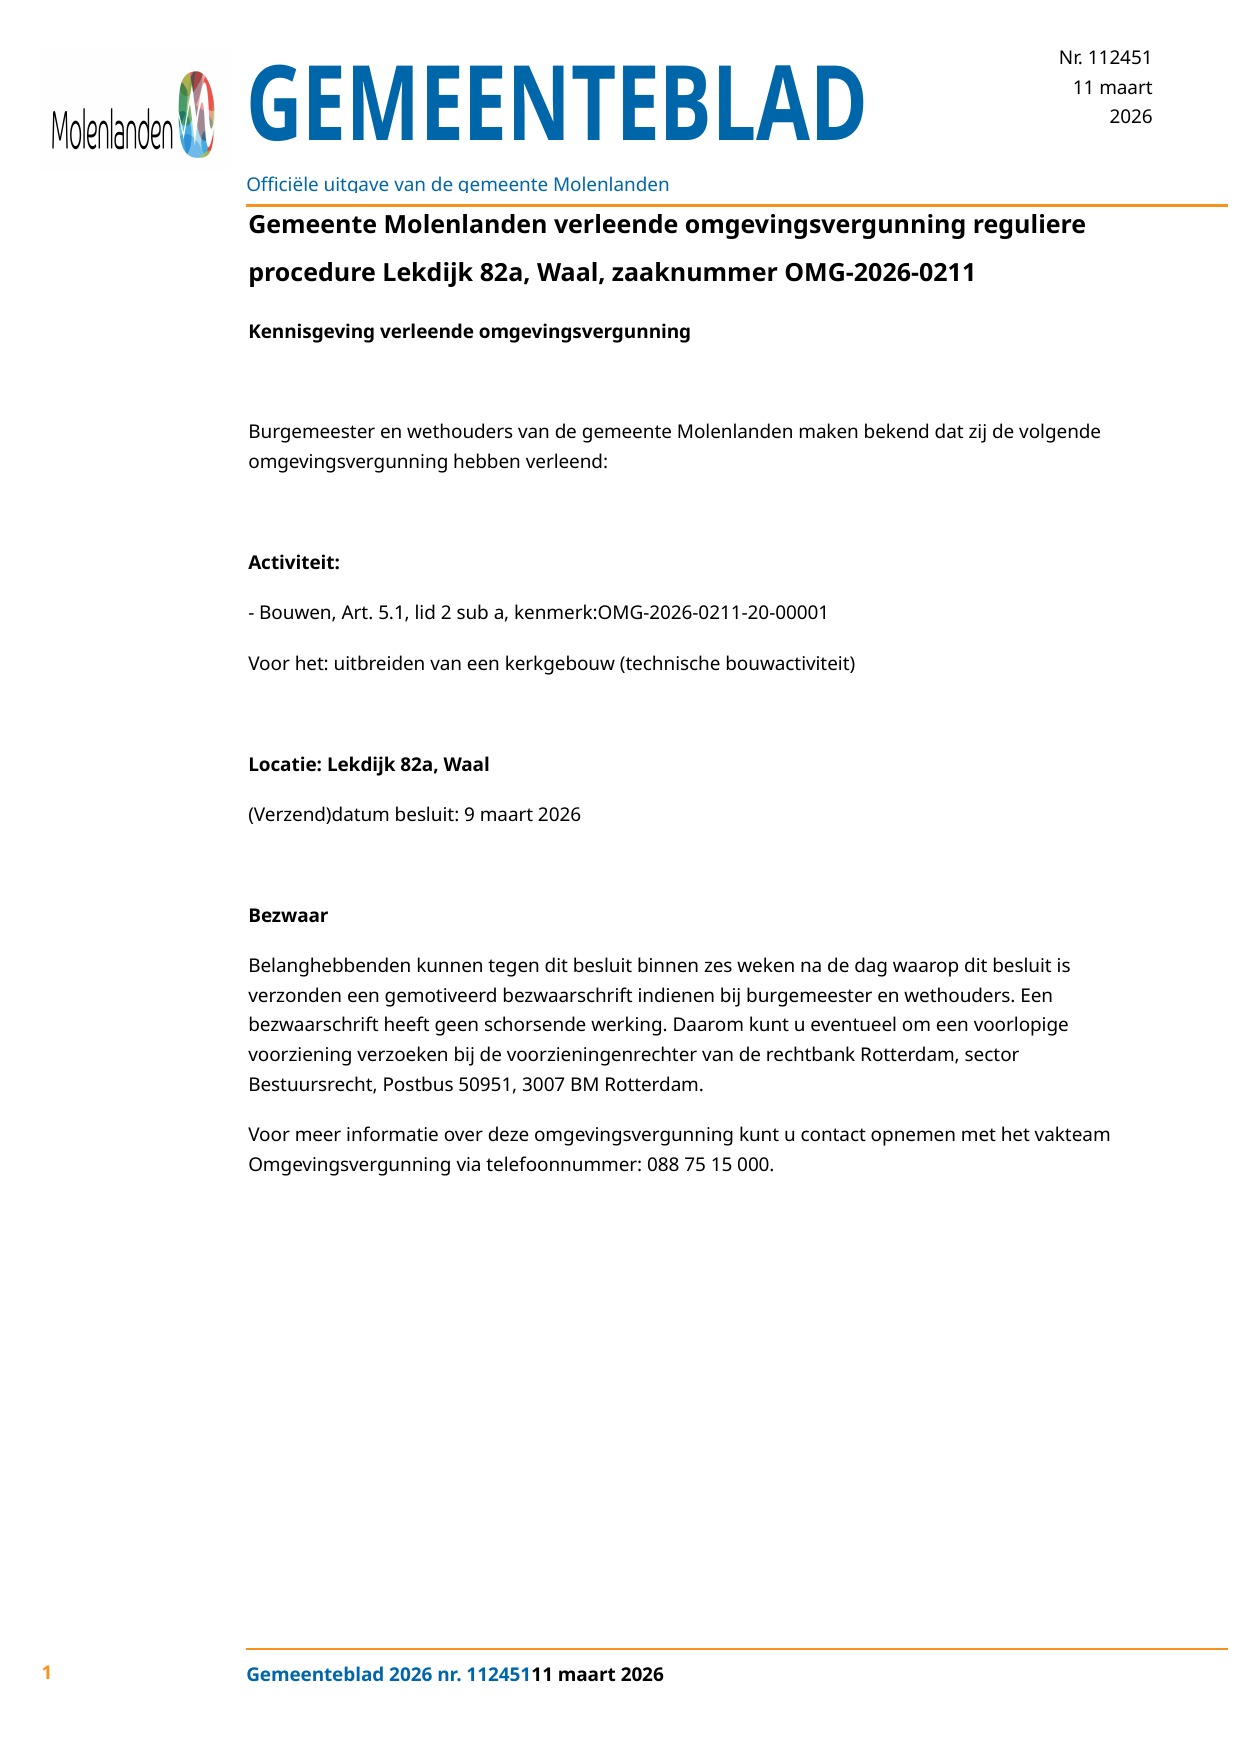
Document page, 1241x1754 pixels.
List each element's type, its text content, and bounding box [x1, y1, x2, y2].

text Voor het: uitbreiden van een kerkgebouw (technische bouwactiviteit) [248, 650, 1152, 676]
text Locatie: Lekdijk 82a, Waal [248, 751, 1152, 777]
text Burgemeester en wethouders van de gemeente Molenlanden maken bekend dat zij de volgende omgevingsvergunning hebben verleend: [248, 419, 1152, 474]
text Voor meer informatie over deze omgevingsvergunning kunt u contact opnemen met het vakteam Omgevingsvergunning via telefoonnummer: 088 75 15 000. [248, 1121, 1152, 1177]
text Belanghebbenden kunnen tegen dit besluit binnen zes weken na de dag waarop dit besluit is verzonden een gemotiveerd bezwaarschrift indienen bij burgemeester en wethouders. Een bezwaarschrift heeft geen schorsende werking. Daarom kunt u eventueel om een voorlopige voorziening verzoeken bij de voorzieningenrechter van de rechtbank Rotterdam, sector Bestuursrecht, Postbus 50951, 3007 BM Rotterdam. [248, 952, 1152, 1097]
picture [41, 47, 231, 172]
text Gemeente Molenlanden verleende omgevingsvergunning reguliere procedure Lekdijk 82a, Waal, zaaknummer OMG-2026-0211 [248, 207, 1152, 288]
text Bezwaar [248, 902, 1152, 928]
text - Bouwen, Art. 5.1, lid 2 sub a, kenmerk:OMG-2026-0211-20-00001 [248, 599, 1152, 625]
text Kennisgeving verleende omgevingsvergunning [248, 318, 1152, 344]
text Activiteit: [248, 549, 1152, 575]
text (Verzend)datum besluit: 9 maart 2026 [248, 801, 1152, 827]
